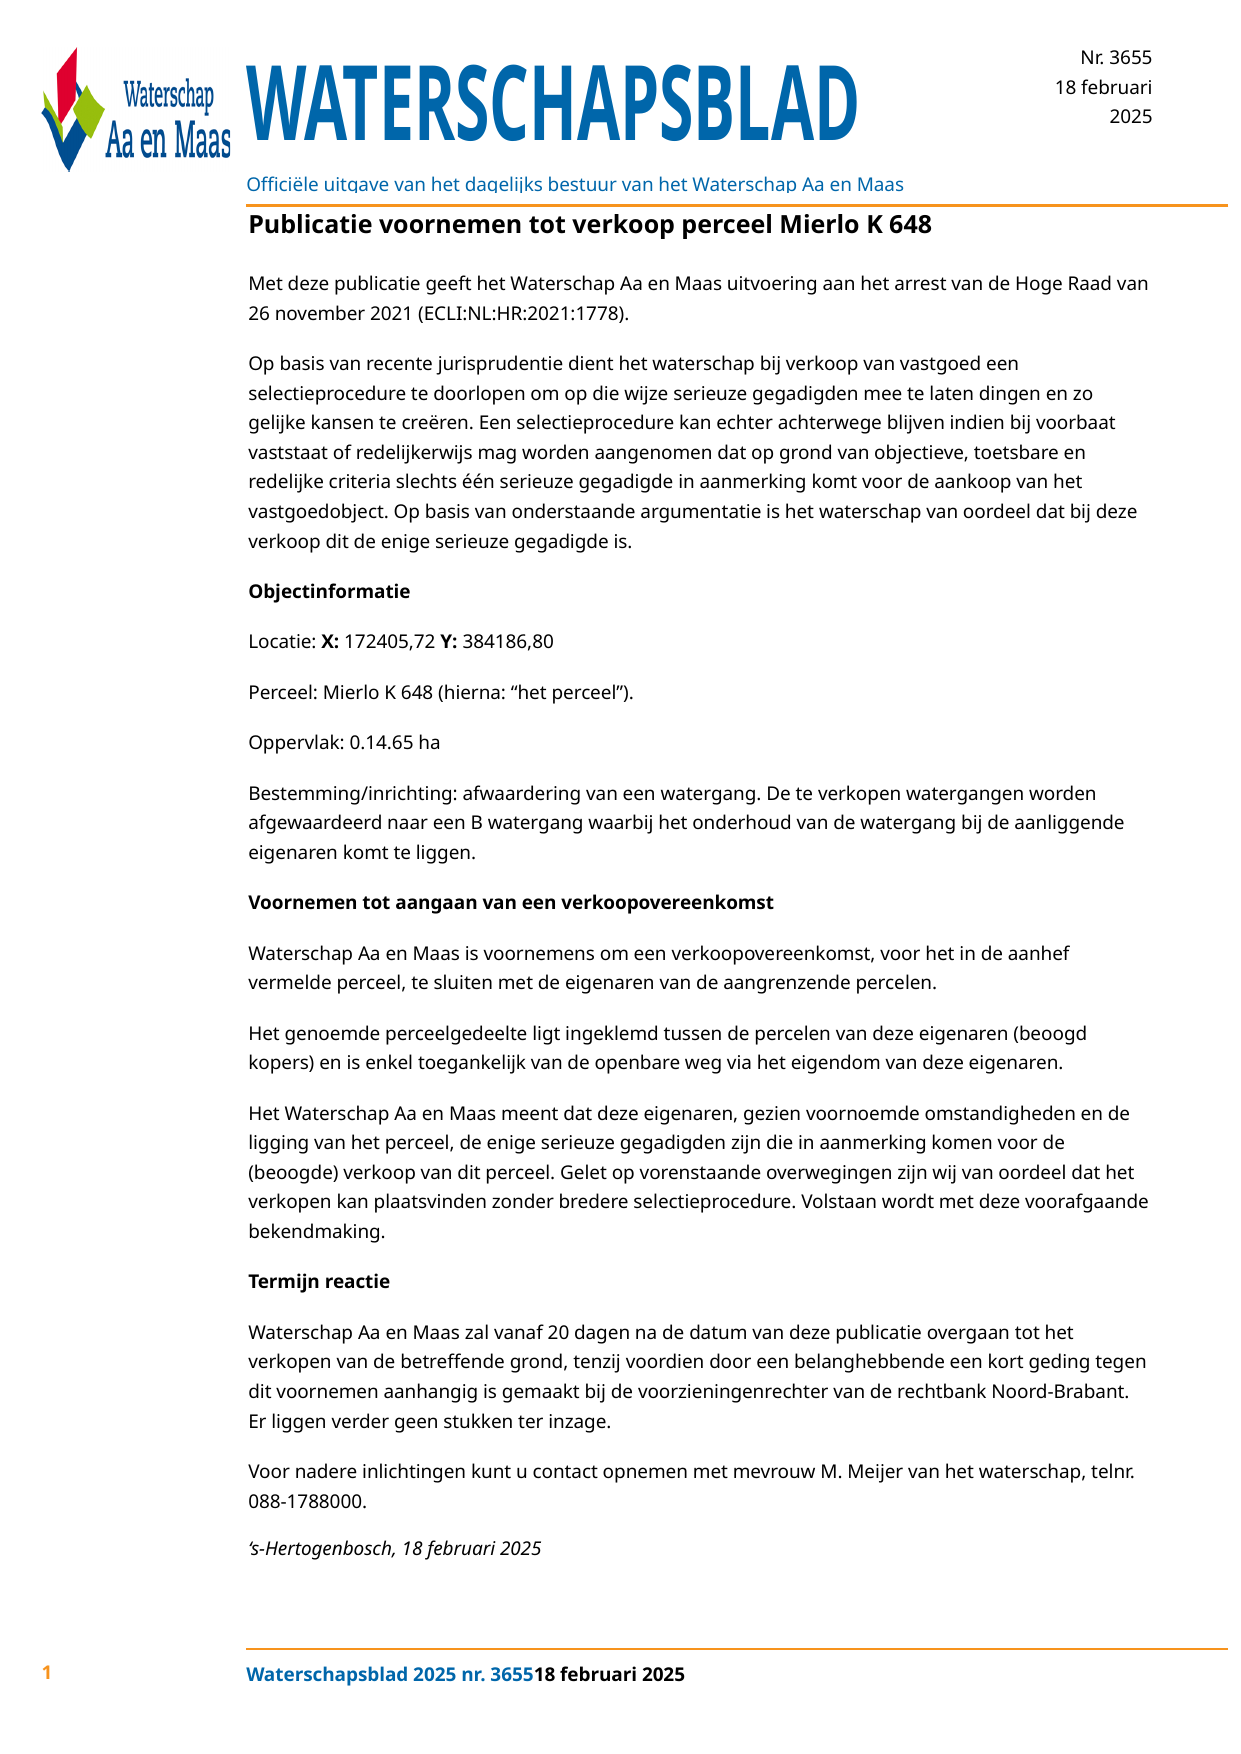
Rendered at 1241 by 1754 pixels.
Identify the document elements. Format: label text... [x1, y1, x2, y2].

picture [41, 47, 231, 172]
text Perceel: Mierlo K 648 (hierna: “het perceel”). [248, 679, 1152, 705]
text Voornemen tot aangaan van een verkoopovereenkomst [248, 889, 1152, 915]
text Bestemming/inrichting: afwaardering van een watergang. De te verkopen watergangen worden afgewaardeerd naar een B watergang waarbij het onderhoud van de watergang bij de aanliggende eigenaren komt te liggen. [248, 780, 1152, 865]
text Waterschap Aa en Maas is voornemens om een verkoopovereenkomst, voor het in de aanhef vermelde perceel, te sluiten met de eigenaren van de aangrenzende percelen. [248, 940, 1152, 995]
text Termijn reactie [248, 1269, 1152, 1294]
text Publicatie voornemen tot verkoop perceel Mierlo K 648 [248, 207, 1152, 241]
text Het Waterschap Aa en Maas meent dat deze eigenaren, gezien voornoemde omstandigheden en de ligging van het perceel, de enige serieuze gegadigden zijn die in aanmerking komen voor de (beoogde) verkoop van dit perceel. Gelet op vorenstaande overwegingen zijn wij van oordeel dat het verkopen kan plaatsvinden zonder bredere selectieprocedure. Volstaan wordt met deze voorafgaande bekendmaking. [248, 1100, 1152, 1244]
text Het genoemde perceelgedeelte ligt ingeklemd tussen de percelen van deze eigenaren (beoogd kopers) en is enkel toegankelijk van de openbare weg via het eigendom van deze eigenaren. [248, 1020, 1152, 1075]
text Op basis van recente jurisprudentie dient het waterschap bij verkoop van vastgoed een selectieprocedure te doorlopen om op die wijze serieuze gegadigden mee te laten dingen en zo gelijke kansen te creëren. Een selectieprocedure kan echter achterwege blijven indien bij voorbaat vaststaat of redelijkerwijs mag worden aangenomen dat op grond van objectieve, toetsbare en redelijke criteria slechts één serieuze gegadigde in aanmerking komt voor de aankoop van het vastgoedobject. Op basis van onderstaande argumentatie is het waterschap van oordeel dat bij deze verkoop dit de enige serieuze gegadigde is. [248, 350, 1152, 553]
text Voor nadere inlichtingen kunt u contact opnemen met mevrouw M. Meijer van het waterschap, telnr. 088-1788000. [248, 1458, 1152, 1513]
text Locatie: X: 172405,72 Y: 384186,80 [248, 629, 1152, 654]
text Waterschap Aa en Maas zal vanaf 20 dagen na de datum van deze publicatie overgaan tot het verkopen van de betreffende grond, tenzij voordien door een belanghebbende een kort geding tegen dit voornemen aanhangig is gemaakt bij de voorzieningenrechter van de rechtbank Noord-Brabant. Er liggen verder geen stukken ter inzage. [248, 1319, 1152, 1433]
text Objectinformatie [248, 578, 1152, 604]
text ‘s-Hertogenbosch, 18 februari 2025 [248, 1536, 1152, 1561]
text Met deze publicatie geeft het Waterschap Aa en Maas uitvoering aan het arrest van de Hoge Raad van 26 november 2021 (ECLI:NL:HR:2021:1778). [248, 270, 1152, 326]
text Oppervlak: 0.14.65 ha [248, 729, 1152, 755]
